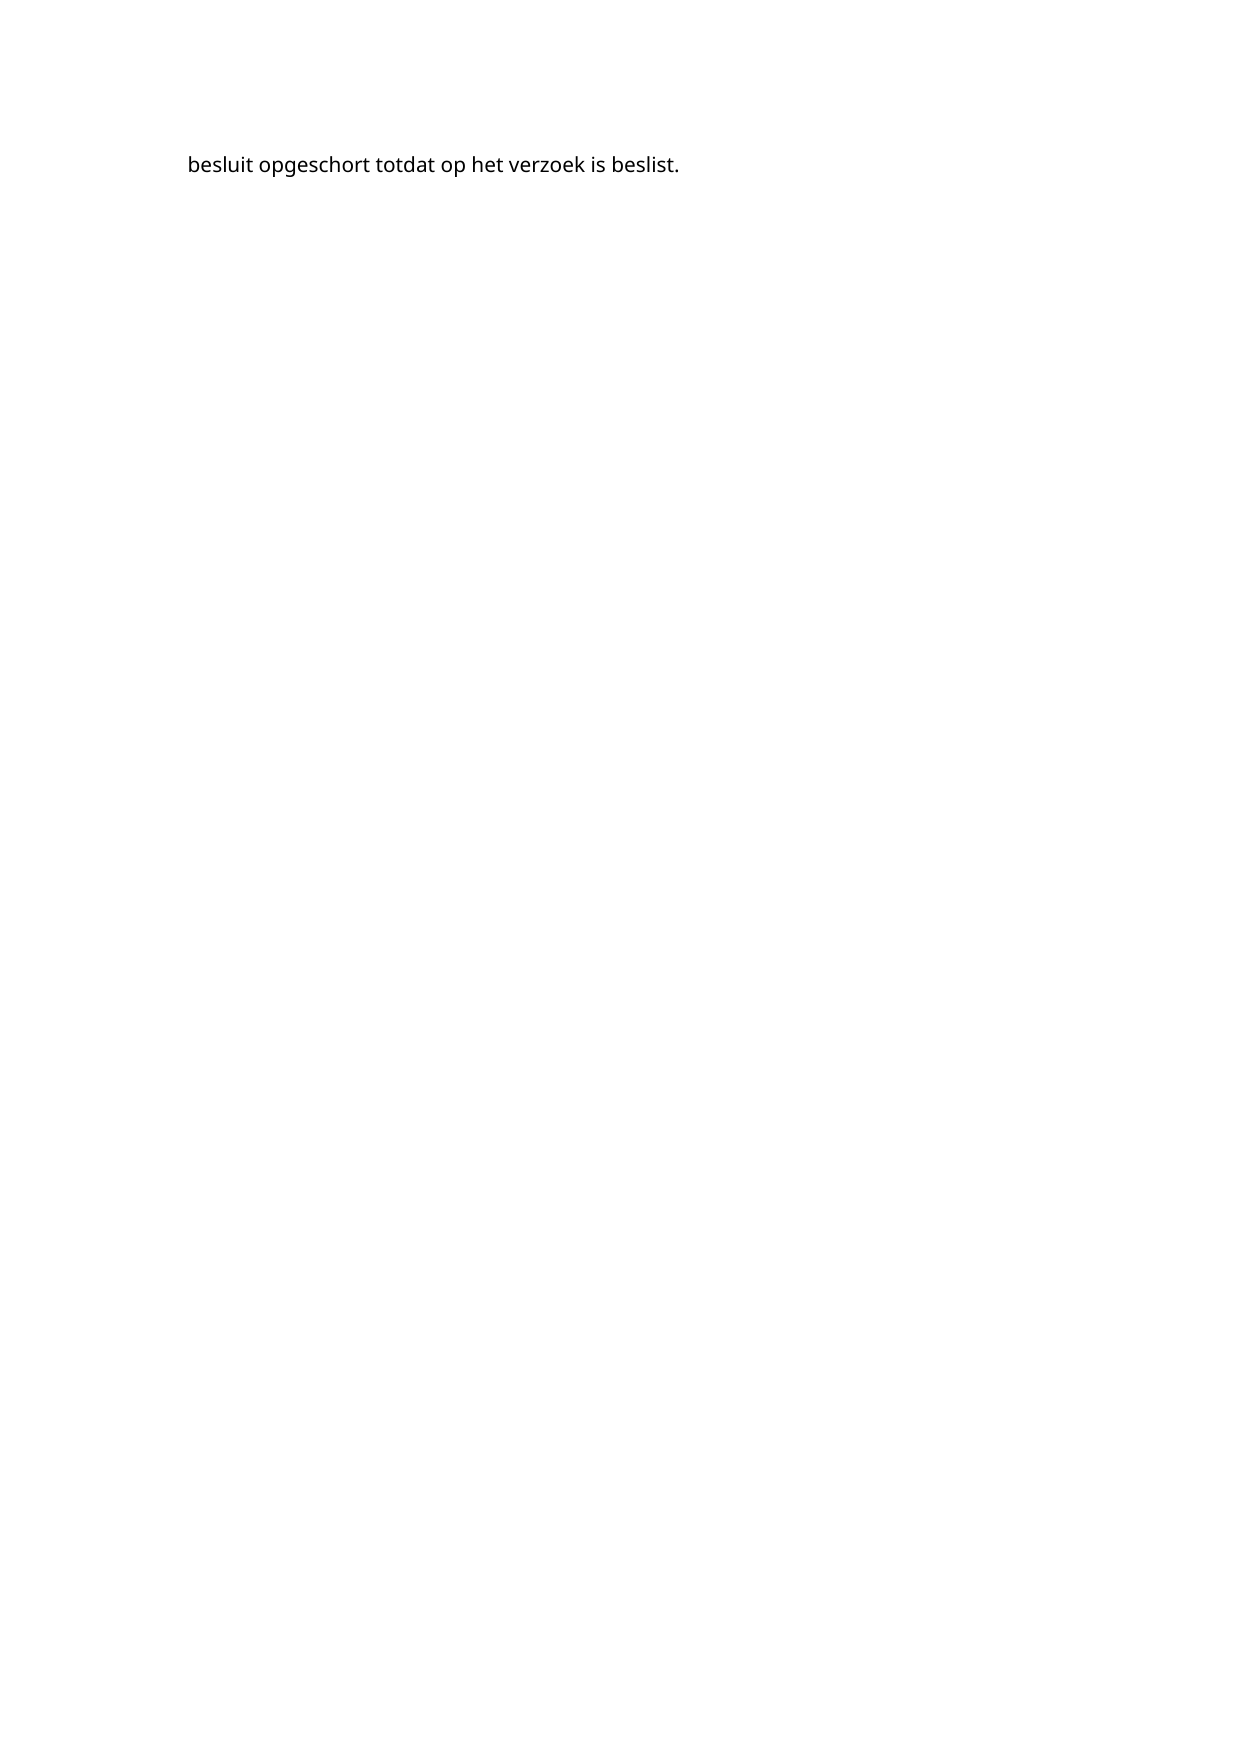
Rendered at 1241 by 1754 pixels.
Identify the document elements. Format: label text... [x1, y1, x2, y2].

text besluit opgeschort totdat op het verzoek is beslist. [187, 150, 1053, 178]
